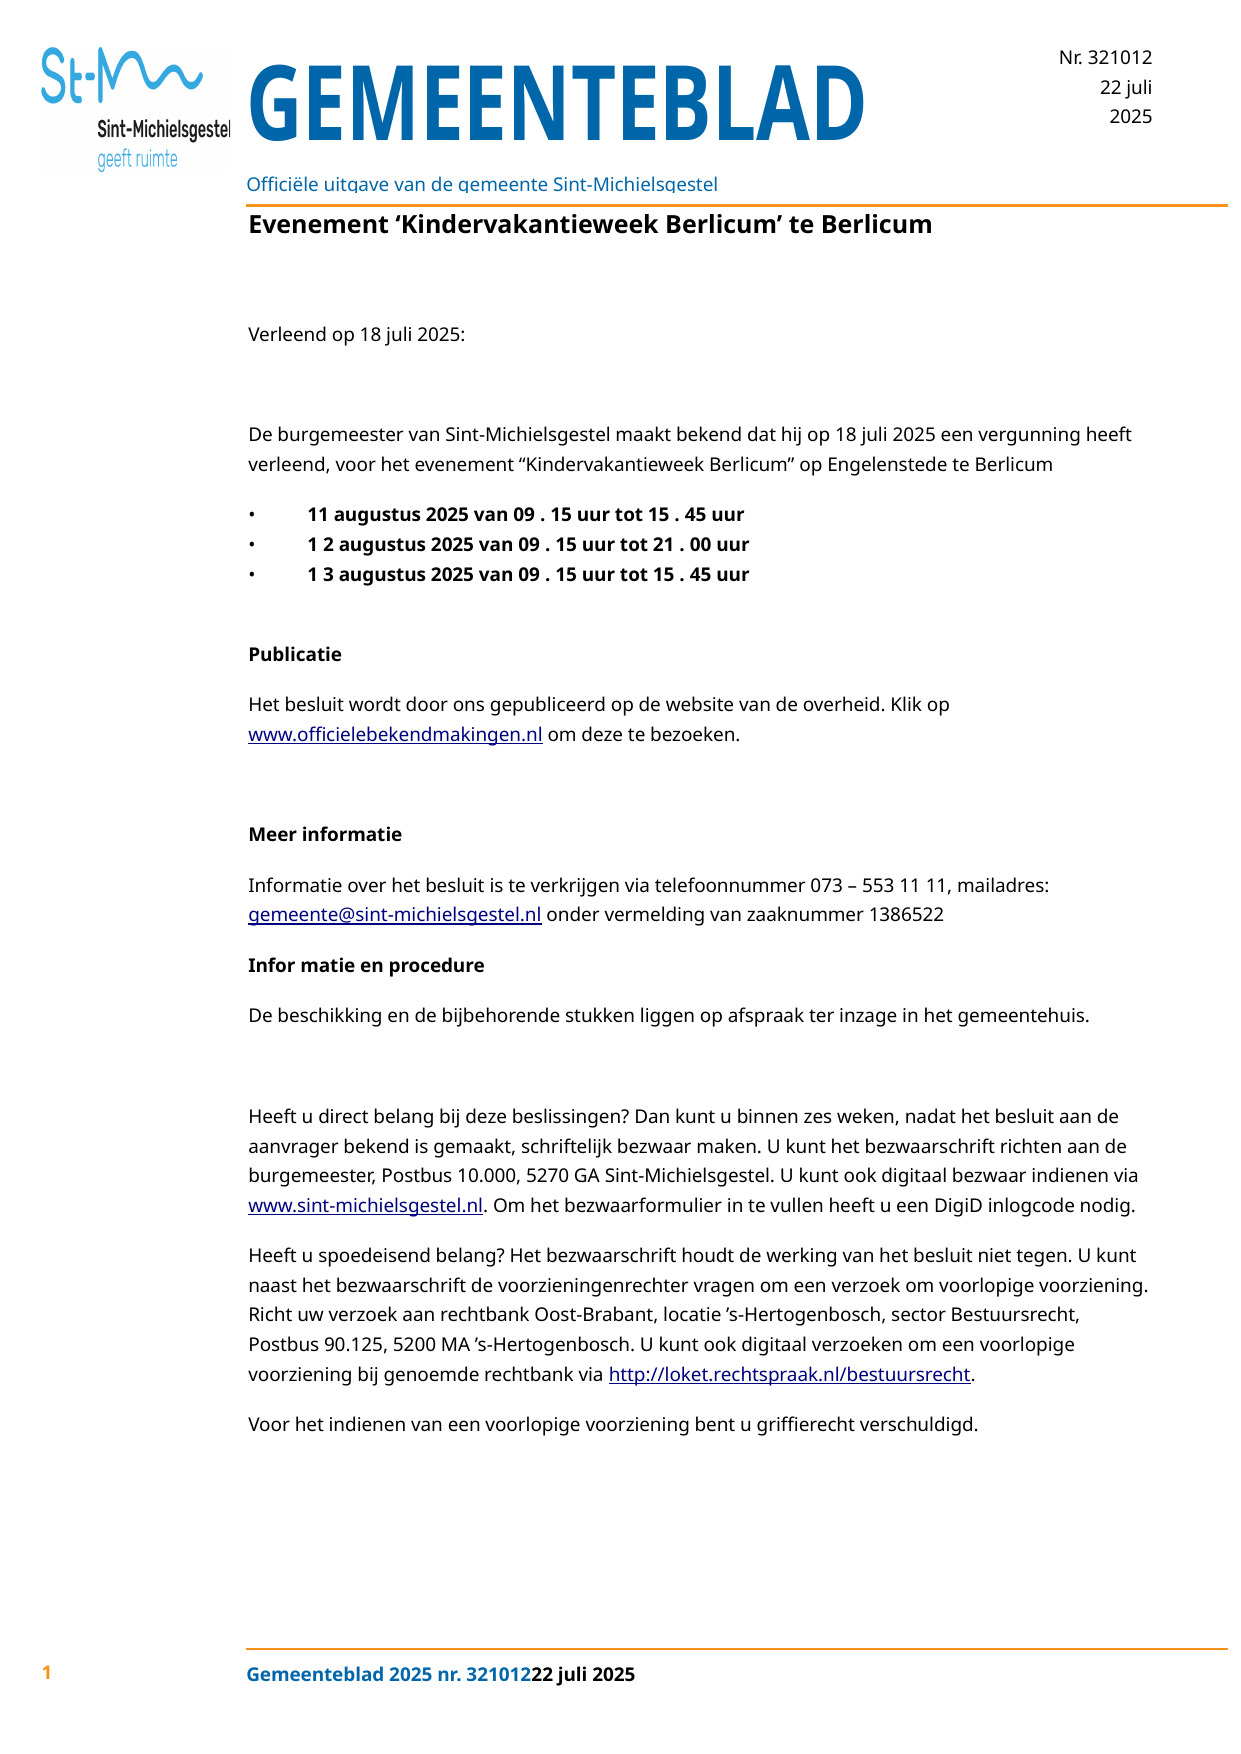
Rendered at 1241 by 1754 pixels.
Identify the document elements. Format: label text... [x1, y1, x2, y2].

list 1 2 augustus 2025 van 09 . 15 uur tot 21 . 00 uur [248, 531, 1152, 557]
text Voor het indienen van een voorlopige voorziening bent u griffierecht verschuldigd. [248, 1411, 1152, 1437]
text Evenement ‘Kindervakantieweek Berlicum’ te Berlicum [248, 207, 1152, 241]
list 1 3 augustus 2025 van 09 . 15 uur tot 15 . 45 uur [248, 561, 1152, 586]
text De burgemeester van Sint-Michielsgestel maakt bekend dat hij op 18 juli 2025 een vergunning heeft verleend, voor het evenement “Kindervakantieweek Berlicum” op Engelenstede te Berlicum [248, 422, 1152, 477]
text De beschikking en de bijbehorende stukken liggen op afspraak ter inzage in het gemeentehuis. [248, 1002, 1152, 1028]
text Meer informatie [248, 822, 1152, 847]
text Het besluit wordt door ons gepubliceerd op de website van de overheid. Klik op www.officielebekendmakingen.nl om deze te bezoeken. [248, 691, 1152, 746]
list 11 augustus 2025 van 09 . 15 uur tot 15 . 45 uur [248, 502, 1152, 527]
text Verleend op 18 juli 2025: [248, 321, 1152, 346]
text Heeft u direct belang bij deze beslissingen? Dan kunt u binnen zes weken, nadat het besluit aan de aanvrager bekend is gemaakt, schriftelijk bezwaar maken. U kunt het bezwaarschrift richten aan de burgemeester, Postbus 10.000, 5270 GA Sint-Michielsgestel. U kunt ook digitaal bezwaar indienen via www.sint-michielsgestel.nl. Om het bezwaarformulier in te vullen heeft u een DigiD inlogcode nodig. [248, 1103, 1152, 1218]
text Heeft u spoedeisend belang? Het bezwaarschrift houdt de werking van het besluit niet tegen. U kunt naast het bezwaarschrift de voorzieningenrechter vragen om een verzoek om voorlopige voorziening. Richt uw verzoek aan rechtbank Oost-Brabant, locatie ’s-Hertogenbosch, sector Bestuursrecht, Postbus 90.125, 5200 MA ’s-Hertogenbosch. U kunt ook digitaal verzoeken om een voorlopige voorziening bij genoemde rechtbank via http://loket.rechtspraak.nl/bestuursrecht. [248, 1242, 1152, 1386]
text Informatie over het besluit is te verkrijgen via telefoonnummer 073 – 553 11 11, mailadres: gemeente@sint-michielsgestel.nl onder vermelding van zaaknummer 1386522 [248, 872, 1152, 927]
text Infor matie en procedure [248, 952, 1152, 978]
text Publicatie [248, 641, 1152, 666]
picture [41, 47, 231, 172]
